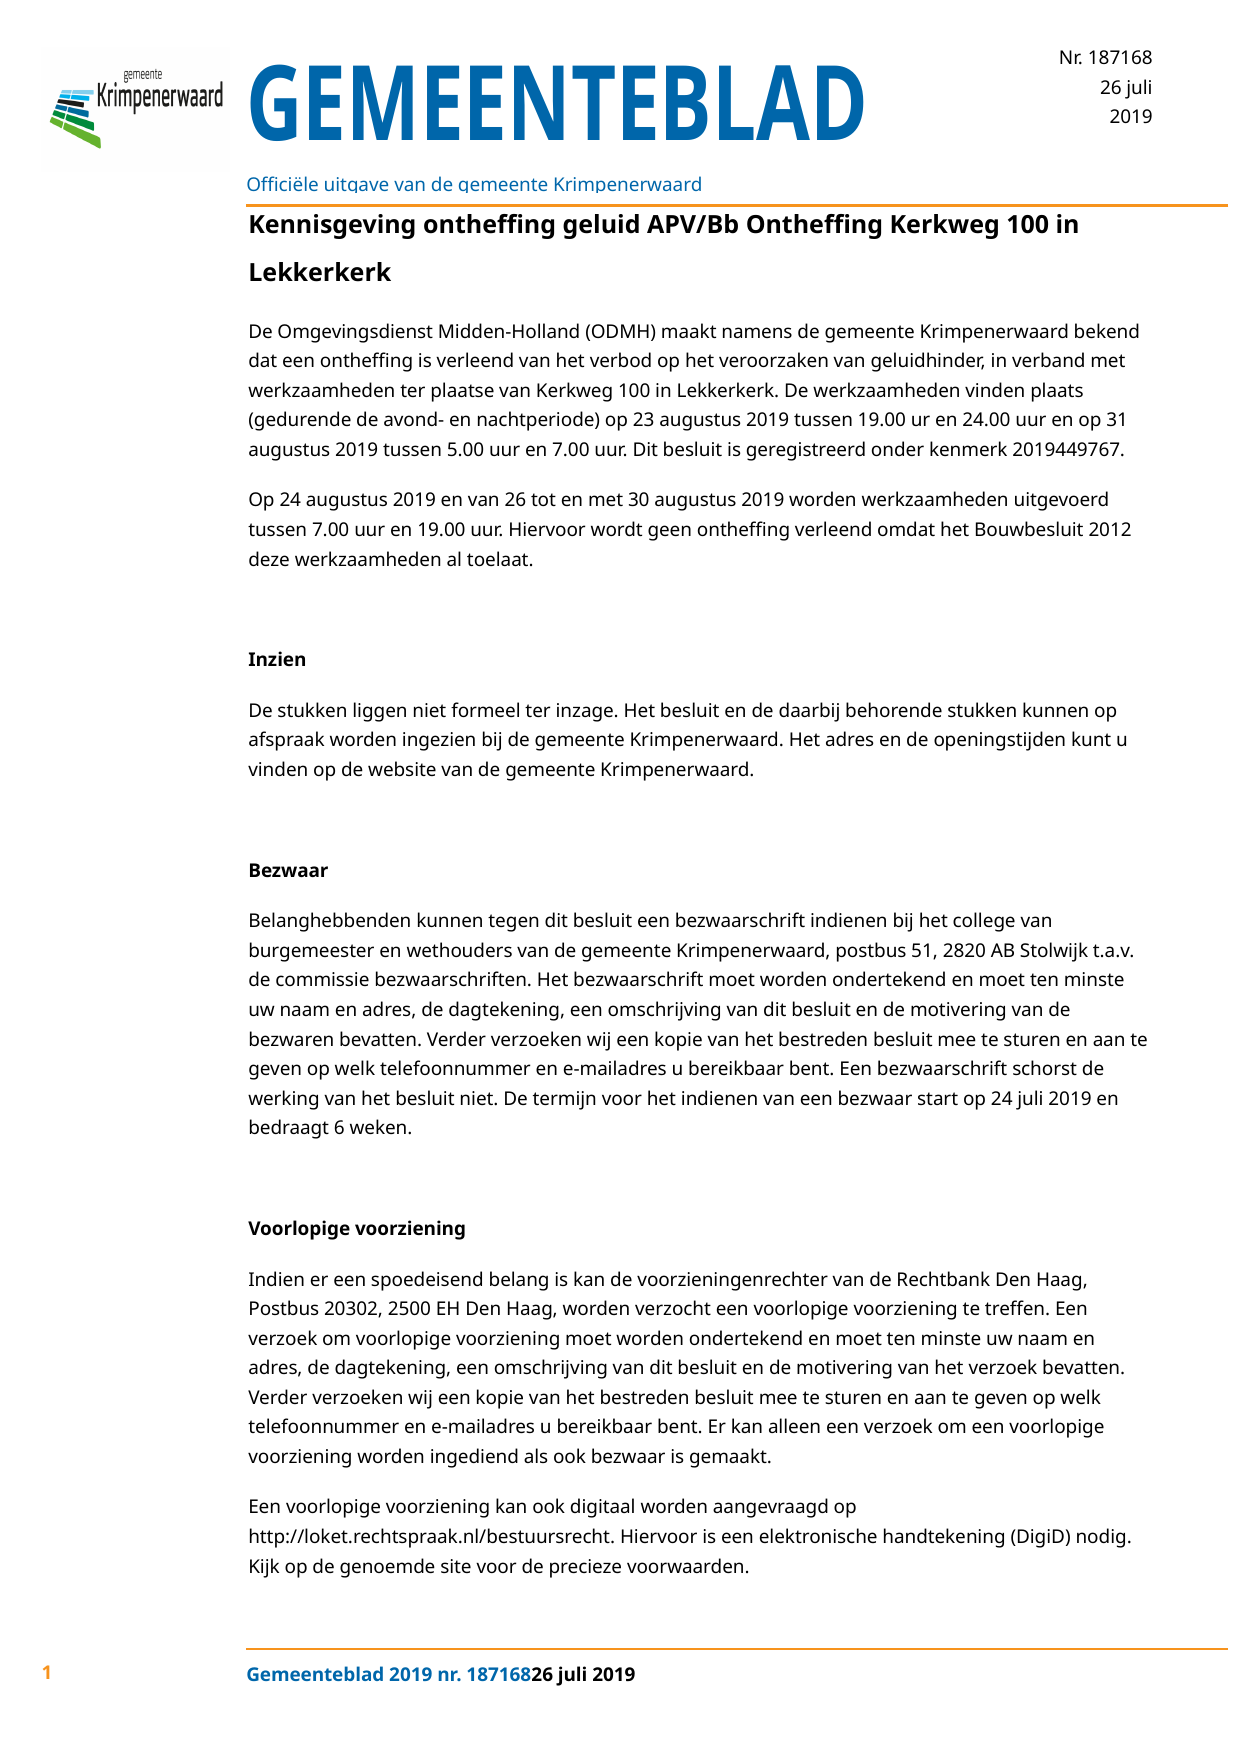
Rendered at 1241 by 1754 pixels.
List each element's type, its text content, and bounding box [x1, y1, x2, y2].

text Indien er een spoedeisend belang is kan de voorzieningenrechter van de Rechtbank Den Haag, Postbus 20302, 2500 EH Den Haag, worden verzocht een voorlopige voorziening te treffen. Een verzoek om voorlopige voorziening moet worden ondertekend en moet ten minste uw naam en adres, de dagtekening, een omschrijving van dit besluit en de motivering van het verzoek bevatten. Verder verzoeken wij een kopie van het bestreden besluit mee te sturen en aan te geven op welk telefoonnummer en e-mailadres u bereikbaar bent. Er kan alleen een verzoek om een voorlopige voorziening worden ingediend als ook bezwaar is gemaakt. [248, 1266, 1152, 1469]
text Bezwaar [248, 857, 1152, 883]
text Voorlopige voorziening [248, 1215, 1152, 1241]
text Een voorlopige voorziening kan ook digitaal worden aangevraagd op http://loket.rechtspraak.nl/bestuursrecht. Hiervoor is een elektronische handtekening (DigiD) nodig. Kijk op de genoemde site voor de precieze voorwaarden. [248, 1494, 1152, 1579]
picture [41, 47, 231, 172]
text Inzien [248, 647, 1152, 672]
text Belanghebbenden kunnen tegen dit besluit een bezwaarschrift indienen bij het college van burgemeester en wethouders van de gemeente Krimpenerwaard, postbus 51, 2820 AB Stolwijk t.a.v. de commissie bezwaarschriften. Het bezwaarschrift moet worden ondertekend en moet ten minste uw naam en adres, de dagtekening, een omschrijving van dit besluit en de motivering van de bezwaren bevatten. Verder verzoeken wij een kopie van het bestreden besluit mee te sturen en aan te geven op welk telefoonnummer en e-mailadres u bereikbaar bent. Een bezwaarschrift schorst de werking van het besluit niet. De termijn voor het indienen van een bezwaar start op 24 juli 2019 en bedraagt 6 weken. [248, 907, 1152, 1140]
text De stukken liggen niet formeel ter inzage. Het besluit en de daarbij behorende stukken kunnen op afspraak worden ingezien bij de gemeente Krimpenerwaard. Het adres en de openingstijden kunt u vinden op de website van de gemeente Krimpenerwaard. [248, 697, 1152, 782]
text Op 24 augustus 2019 en van 26 tot en met 30 augustus 2019 worden werkzaamheden uitgevoerd tussen 7.00 uur en 19.00 uur. Hiervoor wordt geen ontheffing verleend omdat het Bouwbesluit 2012 deze werkzaamheden al toelaat. [248, 487, 1152, 572]
text De Omgevingsdienst Midden-Holland (ODMH) maakt namens de gemeente Krimpenerwaard bekend dat een ontheffing is verleend van het verbod op het veroorzaken van geluidhinder, in verband met werkzaamheden ter plaatse van Kerkweg 100 in Lekkerkerk. De werkzaamheden vinden plaats (gedurende de avond- en nachtperiode) op 23 augustus 2019 tussen 19.00 ur en 24.00 uur en op 31 augustus 2019 tussen 5.00 uur en 7.00 uur. Dit besluit is geregistreerd onder kenmerk 2019449767. [248, 318, 1152, 462]
text Kennisgeving ontheffing geluid APV/Bb Ontheffing Kerkweg 100 in Lekkerkerk [248, 207, 1152, 288]
